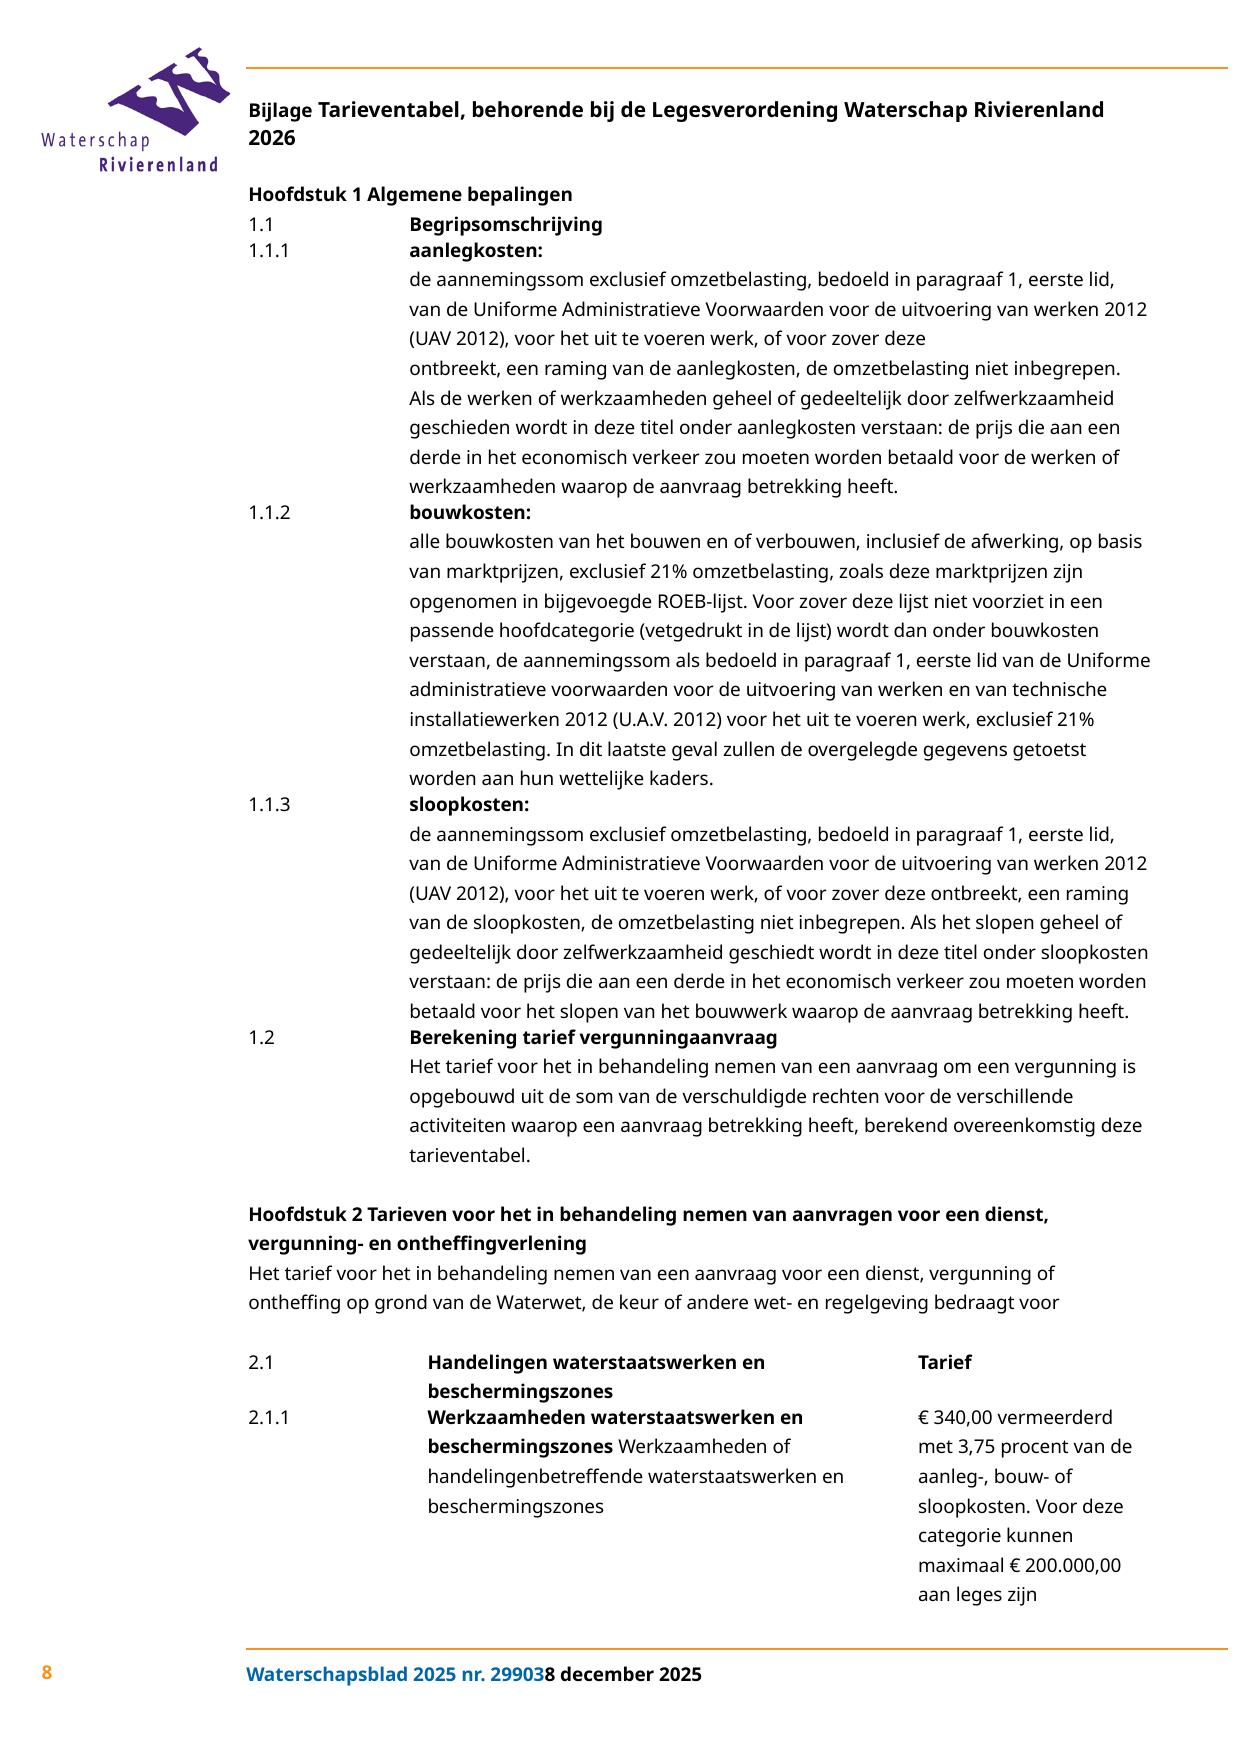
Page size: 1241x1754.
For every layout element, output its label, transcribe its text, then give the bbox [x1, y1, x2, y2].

table_cell 2.1.1 [248, 1404, 427, 1607]
table_cell Werkzaamheden waterstaatswerken en beschermingszones Werkzaamheden of handelingenbetreffende waterstaatswerken en beschermingszones [427, 1404, 918, 1607]
table_cell 1.1.2 [248, 499, 409, 791]
table_header 2.1 [248, 1349, 427, 1404]
table_header Tarief [918, 1349, 1152, 1404]
picture [41, 47, 231, 172]
text Bijlage Tarieventabel, behorende bij de Legesverordening Waterschap Rivierenland 2026 [248, 95, 1152, 152]
text Hoofdstuk 1 Algemene bepalingen [248, 181, 1152, 207]
table_cell 1.1.3 [248, 791, 409, 1024]
table_cell bouwkosten: alle bouwkosten van het bouwen en of verbouwen, inclusief de afwerking, op basis van marktprijzen, exclusief 21% omzetbelasting, zoals deze marktprijzen zijn opgenomen in bijgevoegde ROEB-lijst. Voor zover deze lijst niet voorziet in een passende hoofdcategorie (vetgedrukt in de lijst) wordt dan onder bouwkosten verstaan, de aannemingssom als bedoeld in paragraaf 1, eerste lid van de Uniforme administratieve voorwaarden voor de uitvoering van werken en van technische installatiewerken 2012 (U.A.V. 2012) voor het uit te voeren werk, exclusief 21% omzetbelasting. In dit laatste geval zullen de overgelegde gegevens getoetst worden aan hun wettelijke kaders. [409, 499, 1152, 791]
table_cell aanlegkosten: de aannemingssom exclusief omzetbelasting, bedoeld in paragraaf 1, eerste lid, van de Uniforme Administratieve Voorwaarden voor de uitvoering van werken 2012 (UAV 2012), voor het uit te voeren werk, of voor zover deze ontbreekt, een raming van de aanlegkosten, de omzetbelasting niet inbegrepen. Als de werken of werkzaamheden geheel of gedeeltelijk door zelfwerkzaamheid geschieden wordt in deze titel onder aanlegkosten verstaan: de prijs die aan een derde in het economisch verkeer zou moeten worden betaald voor de werken of werkzaamheden waarop de aanvraag betrekking heeft. [409, 237, 1152, 499]
table_cell Berekening tarief vergunningaanvraag Het tarief voor het in behandeling nemen van een aanvraag om een vergunning is opgebouwd uit de som van de verschuldigde rechten voor de verschillende activiteiten waarop een aanvraag betrekking heeft, berekend overeenkomstig deze tarieventabel. [409, 1024, 1152, 1168]
table_cell 1.2 [248, 1024, 409, 1168]
table_cell sloopkosten: de aannemingssom exclusief omzetbelasting, bedoeld in paragraaf 1, eerste lid, van de Uniforme Administratieve Voorwaarden voor de uitvoering van werken 2012 (UAV 2012), voor het uit te voeren werk, of voor zover deze ontbreekt, een raming van de sloopkosten, de omzetbelasting niet inbegrepen. Als het slopen geheel of gedeeltelijk door zelfwerkzaamheid geschiedt wordt in deze titel onder sloopkosten verstaan: de prijs die aan een derde in het economisch verkeer zou moeten worden betaald voor het slopen van het bouwwerk waarop de aanvraag betrekking heeft. [409, 791, 1152, 1024]
table_cell € 340,00 vermeerderd met 3,75 procent van de aanleg-, bouw- of sloopkosten. Voor deze categorie kunnen maximaal € 200.000,00 aan leges zijn [918, 1404, 1152, 1607]
table_header Handelingen waterstaatswerken en beschermingszones [427, 1349, 918, 1404]
table_header Begripsomschrijving [409, 211, 1152, 237]
text Het tarief voor het in behandeling nemen van een aanvraag voor een dienst, vergunning of ontheffing op grond van de Waterwet, de keur of andere wet- en regelgeving bedraagt voor [248, 1260, 1152, 1315]
table_cell 1.1.1 [248, 237, 409, 499]
text Hoofdstuk 2 Tarieven voor het in behandeling nemen van aanvragen voor een dienst, vergunning- en ontheffingverlening [248, 1201, 1152, 1256]
table_header 1.1 [248, 211, 409, 237]
